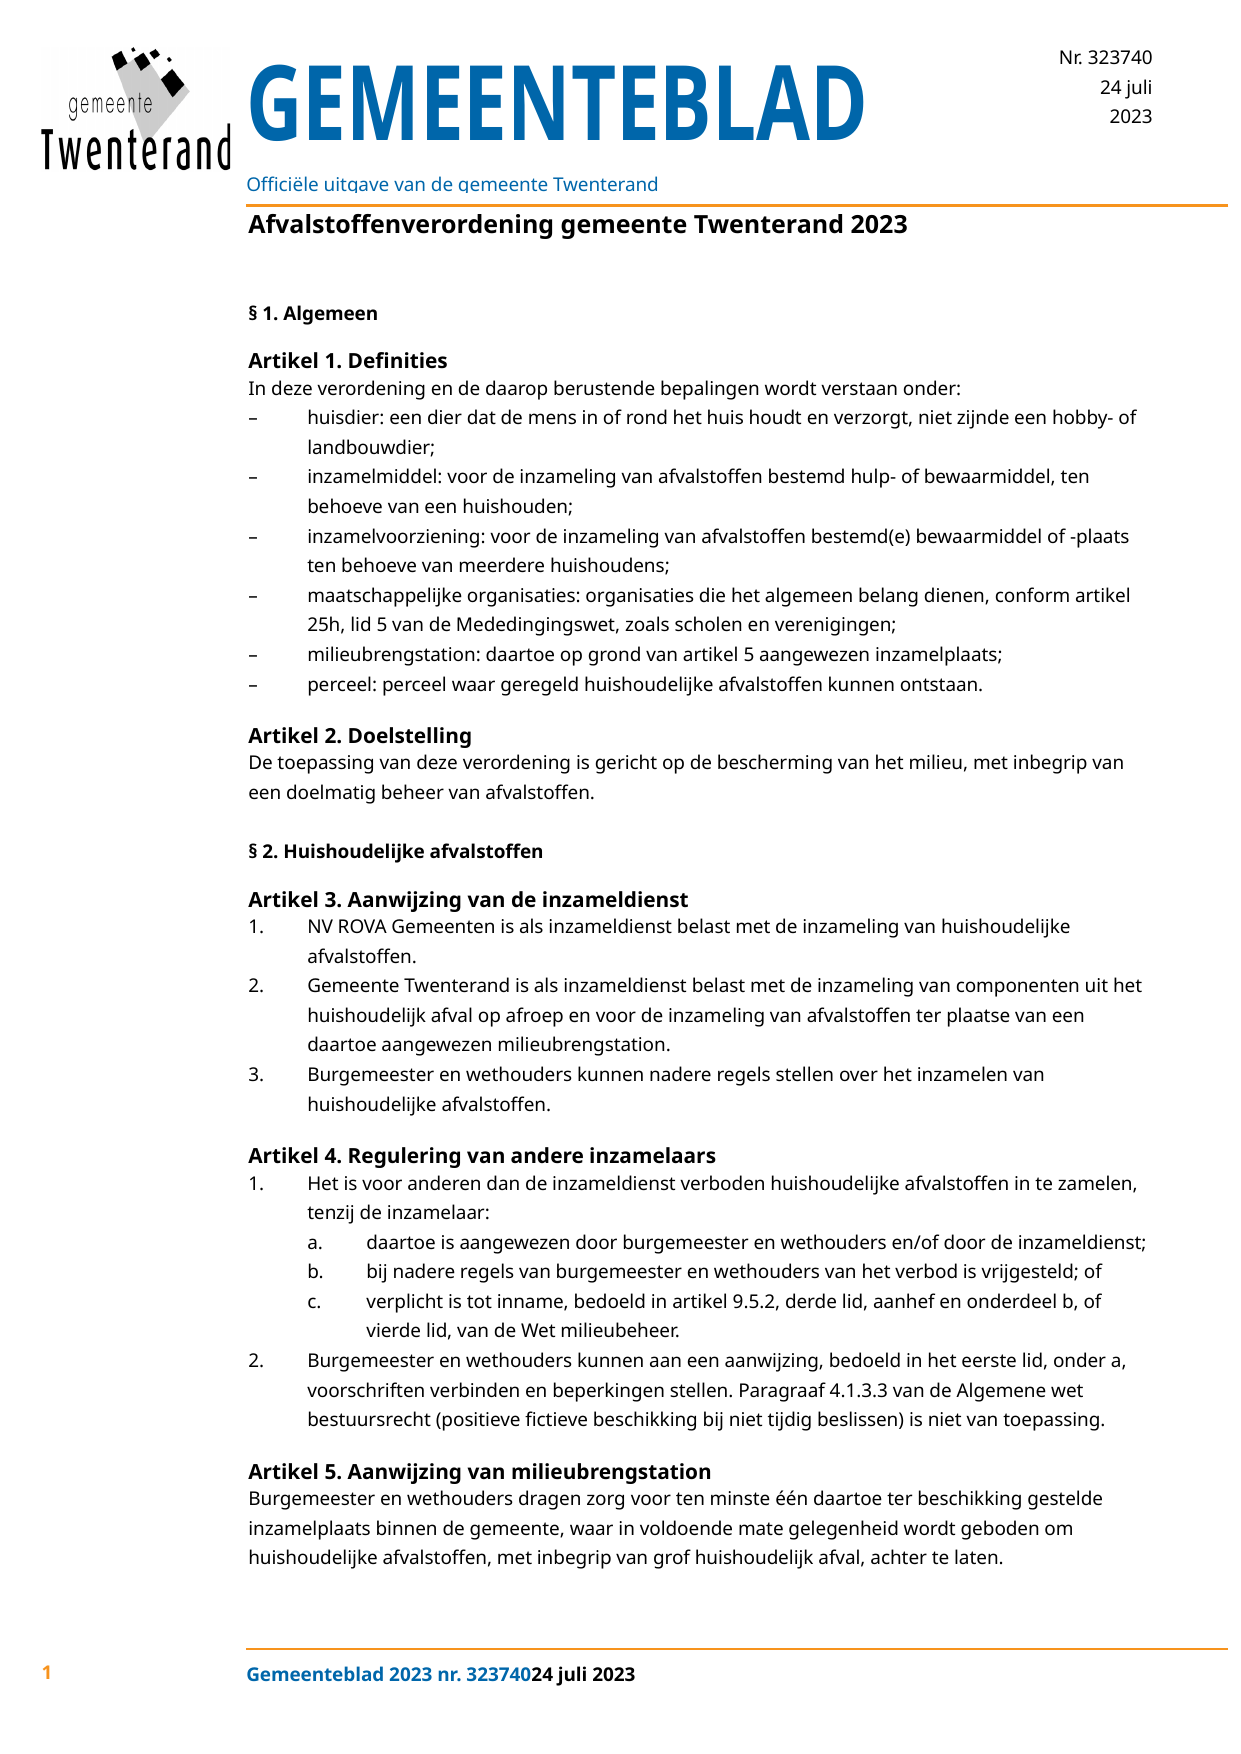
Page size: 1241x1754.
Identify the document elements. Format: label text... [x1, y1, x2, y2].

text Artikel 2. Doelstelling [248, 721, 1152, 749]
list inzamelmiddel: voor de inzameling van afvalstoffen bestemd hulp- of bewaarmiddel, ten behoeve van een huishouden; [248, 464, 1152, 519]
picture [41, 47, 231, 172]
list maatschappelijke organisaties: organisaties die het algemeen belang dienen, conform artikel 25h, lid 5 van de Mededingingswet, zoals scholen en verenigingen; [248, 582, 1152, 637]
text Burgemeester en wethouders dragen zorg voor ten minste één daartoe ter beschikking gestelde inzamelplaats binnen de gemeente, waar in voldoende mate gelegenheid wordt geboden om huishoudelijke afvalstoffen, met inbegrip van grof huishoudelijk afval, achter te laten. [248, 1485, 1152, 1570]
text Artikel 4. Regulering van andere inzamelaars [248, 1141, 1152, 1170]
list inzamelvoorziening: voor de inzameling van afvalstoffen bestemd(e) bewaarmiddel of -plaats ten behoeve van meerdere huishoudens; [248, 523, 1152, 578]
text Afvalstoffenverordening gemeente Twenterand 2023 [248, 207, 1152, 241]
text In deze verordening en de daarop berustende bepalingen wordt verstaan onder: [248, 375, 1152, 401]
list NV ROVA Gemeenten is als inzameldienst belast met de inzameling van huishoudelijke afvalstoffen. [248, 913, 1152, 969]
text Artikel 1. Definities [248, 346, 1152, 375]
list perceel: perceel waar geregeld huishoudelijke afvalstoffen kunnen ontstaan. [248, 671, 1152, 696]
text § 2. Huishoudelijke afvalstoffen [248, 838, 1152, 864]
list Burgemeester en wethouders kunnen aan een aanwijzing, bedoeld in het eerste lid, onder a, voorschriften verbinden en beperkingen stellen. Paragraaf 4.1.3.3 van de Algemene wet bestuursrecht (positieve fictieve beschikking bij niet tijdig beslissen) is niet van toepassing. [248, 1347, 1152, 1432]
list Gemeente Twenterand is als inzameldienst belast met de inzameling van componenten uit het huishoudelijk afval op afroep en voor de inzameling van afvalstoffen ter plaatse van een daartoe aangewezen milieubrengstation. [248, 972, 1152, 1057]
list Burgemeester en wethouders kunnen nadere regels stellen over het inzamelen van huishoudelijke afvalstoffen. [248, 1061, 1152, 1117]
text § 1. Algemeen [248, 300, 1152, 326]
list milieubrengstation: daartoe op grond van artikel 5 aangewezen inzamelplaats; [248, 641, 1152, 667]
list huisdier: een dier dat de mens in of rond het huis houdt en verzorgt, niet zijnde een hobby- of landbouwdier; [248, 404, 1152, 460]
text Artikel 5. Aanwijzing van milieubrengstation [248, 1457, 1152, 1485]
text De toepassing van deze verordening is gericht op de bescherming van het milieu, met inbegrip van een doelmatig beheer van afvalstoffen. [248, 749, 1152, 805]
list verplicht is tot inname, bedoeld in artikel 9.5.2, derde lid, aanhef en onderdeel b, of vierde lid, van de Wet milieubeheer. [307, 1288, 1152, 1343]
list daartoe is aangewezen door burgemeester en wethouders en/of door de inzameldienst; [307, 1229, 1152, 1254]
list bij nadere regels van burgemeester en wethouders van het verbod is vrijgesteld; of [307, 1258, 1152, 1284]
list Het is voor anderen dan de inzameldienst verboden huishoudelijke afvalstoffen in te zamelen, tenzij de inzamelaar: [248, 1170, 1152, 1225]
text Artikel 3. Aanwijzing van de inzameldienst [248, 885, 1152, 913]
